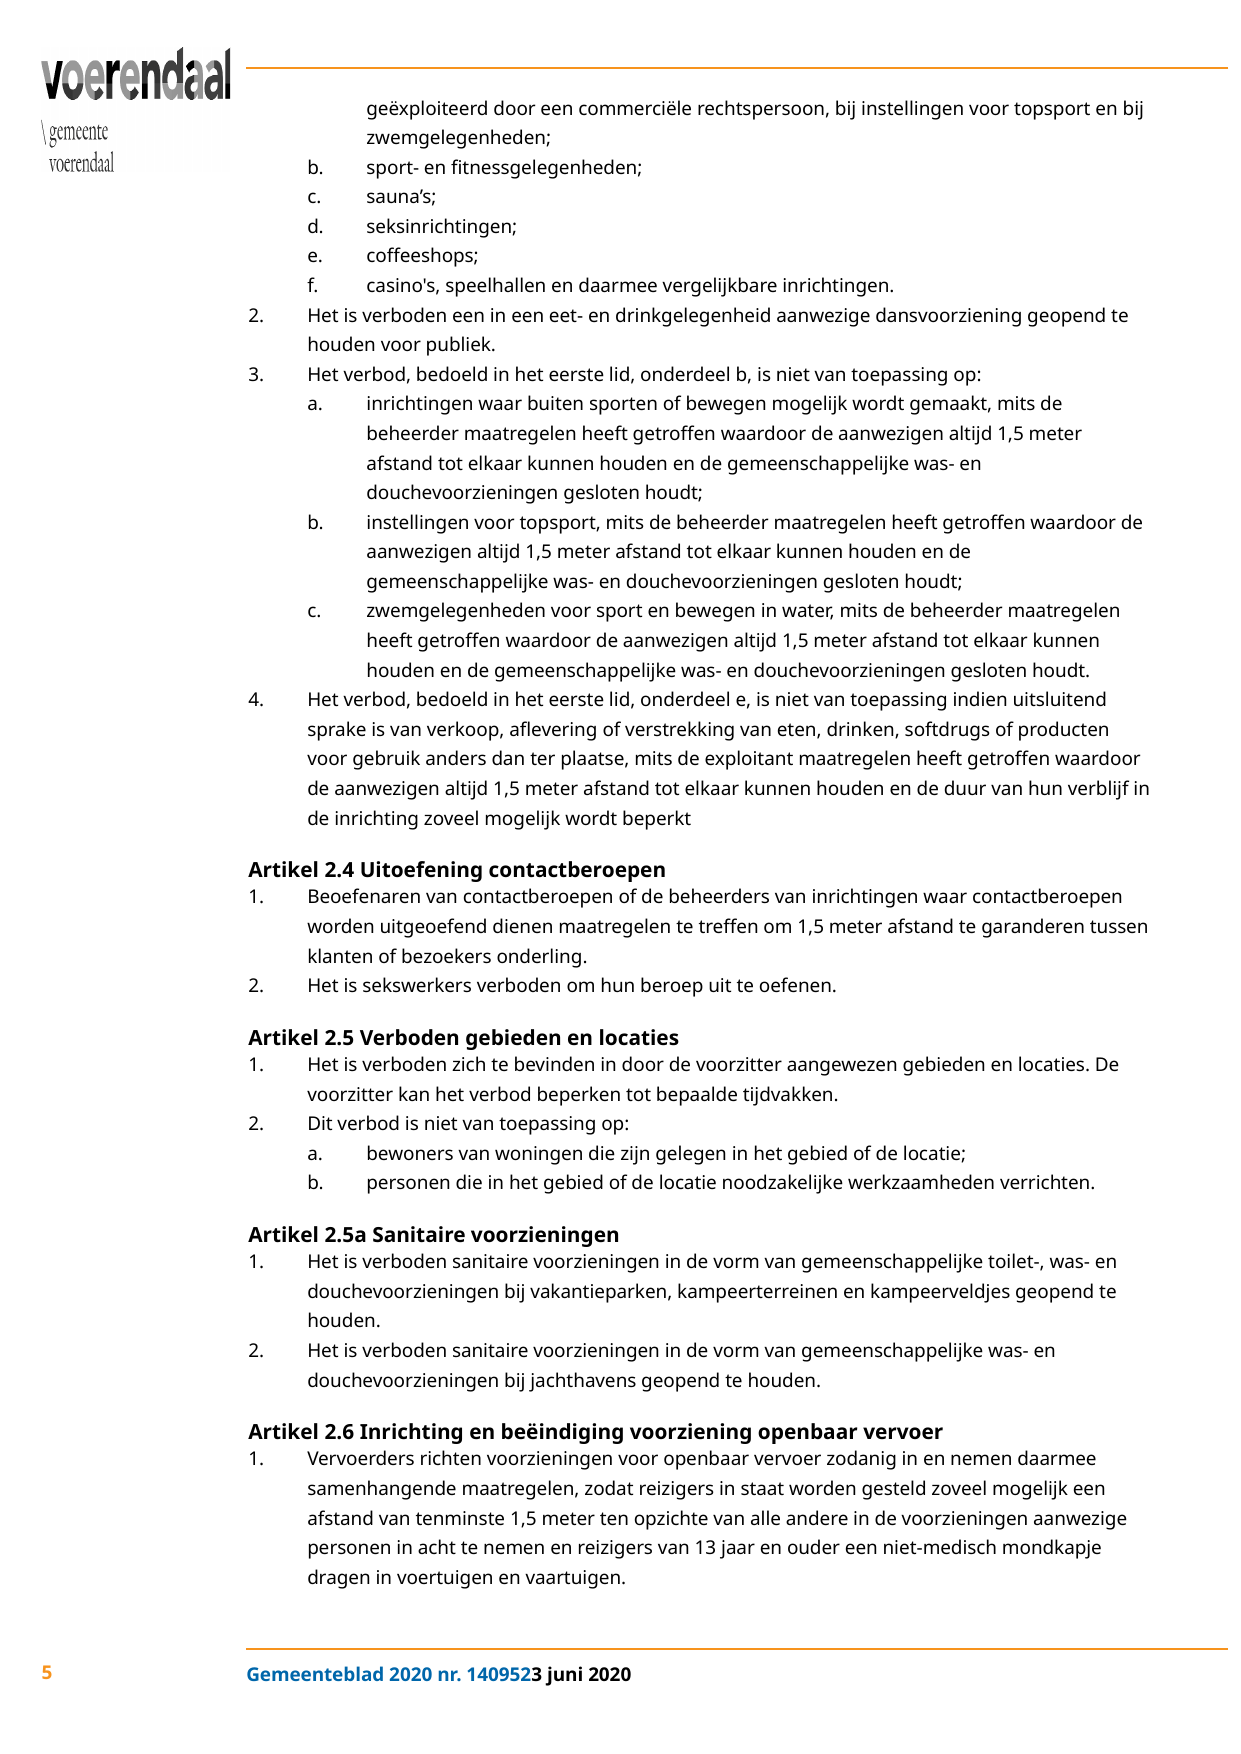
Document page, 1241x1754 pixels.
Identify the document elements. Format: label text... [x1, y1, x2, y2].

picture [41, 47, 231, 172]
list Beoefenaren van contactberoepen of de beheerders van inrichtingen waar contactberoepen worden uitgeoefend dienen maatregelen te treffen om 1,5 meter afstand te garanderen tussen klanten of bezoekers onderling. [248, 884, 1152, 968]
list casino's, speelhallen en daarmee vergelijkbare inrichtingen. [307, 272, 1152, 298]
list personen die in het gebied of de locatie noodzakelijke werkzaamheden verrichten. [307, 1169, 1152, 1195]
list inrichtingen waar buiten sporten of bewegen mogelijk wordt gemaakt, mits de beheerder maatregelen heeft getroffen waardoor de aanwezigen altijd 1,5 meter afstand tot elkaar kunnen houden en de gemeenschappelijke was- en douchevoorzieningen gesloten houdt; [307, 391, 1152, 505]
list coffeeshops; [307, 243, 1152, 268]
list Dit verbod is niet van toepassing op: [248, 1110, 1152, 1136]
list bewoners van woningen die zijn gelegen in het gebied of de locatie; [307, 1140, 1152, 1166]
list sauna’s; [307, 183, 1152, 209]
list Het is verboden zich te bevinden in door de voorzitter aangewezen gebieden en locaties. De voorzitter kan het verbod beperken tot bepaalde tijdvakken. [248, 1051, 1152, 1107]
list geëxploiteerd door een commerciële rechtspersoon, bij instellingen voor topsport en bij zwemgelegenheden; [307, 95, 1152, 150]
list Het verbod, bedoeld in het eerste lid, onderdeel e, is niet van toepassing indien uitsluitend sprake is van verkoop, aflevering of verstrekking van eten, drinken, softdrugs of producten voor gebruik anders dan ter plaatse, mits de exploitant maatregelen heeft getroffen waardoor de aanwezigen altijd 1,5 meter afstand tot elkaar kunnen houden en de duur van hun verblijf in de inrichting zoveel mogelijk wordt beperkt [248, 686, 1152, 831]
list seksinrichtingen; [307, 213, 1152, 239]
list Vervoerders richten voorzieningen voor openbaar vervoer zodanig in en nemen daarmee samenhangende maatregelen, zodat reizigers in staat worden gesteld zoveel mogelijk een afstand van tenminste 1,5 meter ten opzichte van alle andere in de voorzieningen aanwezige personen in acht te nemen en reizigers van 13 jaar en ouder een niet-medisch mondkapje dragen in voertuigen en vaartuigen. [248, 1446, 1152, 1590]
list Het is verboden sanitaire voorzieningen in de vorm van gemeenschappelijke toilet-, was- en douchevoorzieningen bij vakantieparken, kampeerterreinen en kampeerveldjes geopend te houden. [248, 1248, 1152, 1333]
text Artikel 2.6 Inrichting en beëindiging voorziening openbaar vervoer [248, 1417, 1152, 1446]
list Het is verboden een in een eet- en drinkgelegenheid aanwezige dansvoorziening geopend te houden voor publiek. [248, 302, 1152, 357]
list Het is sekswerkers verboden om hun beroep uit te oefenen. [248, 972, 1152, 998]
list instellingen voor topsport, mits de beheerder maatregelen heeft getroffen waardoor de aanwezigen altijd 1,5 meter afstand tot elkaar kunnen houden en de gemeenschappelijke was- en douchevoorzieningen gesloten houdt; [307, 509, 1152, 594]
text Artikel 2.5 Verboden gebieden en locaties [248, 1023, 1152, 1051]
list sport- en fitnessgelegenheden; [307, 154, 1152, 180]
list zwemgelegenheden voor sport en bewegen in water, mits de beheerder maatregelen heeft getroffen waardoor de aanwezigen altijd 1,5 meter afstand tot elkaar kunnen houden en de gemeenschappelijke was- en douchevoorzieningen gesloten houdt. [307, 598, 1152, 683]
text Artikel 2.4 Uitoefening contactberoepen [248, 855, 1152, 884]
list Het verbod, bedoeld in het eerste lid, onderdeel b, is niet van toepassing op: [248, 361, 1152, 387]
text Artikel 2.5a Sanitaire voorzieningen [248, 1220, 1152, 1248]
list Het is verboden sanitaire voorzieningen in de vorm van gemeenschappelijke was- en douchevoorzieningen bij jachthavens geopend te houden. [248, 1337, 1152, 1392]
